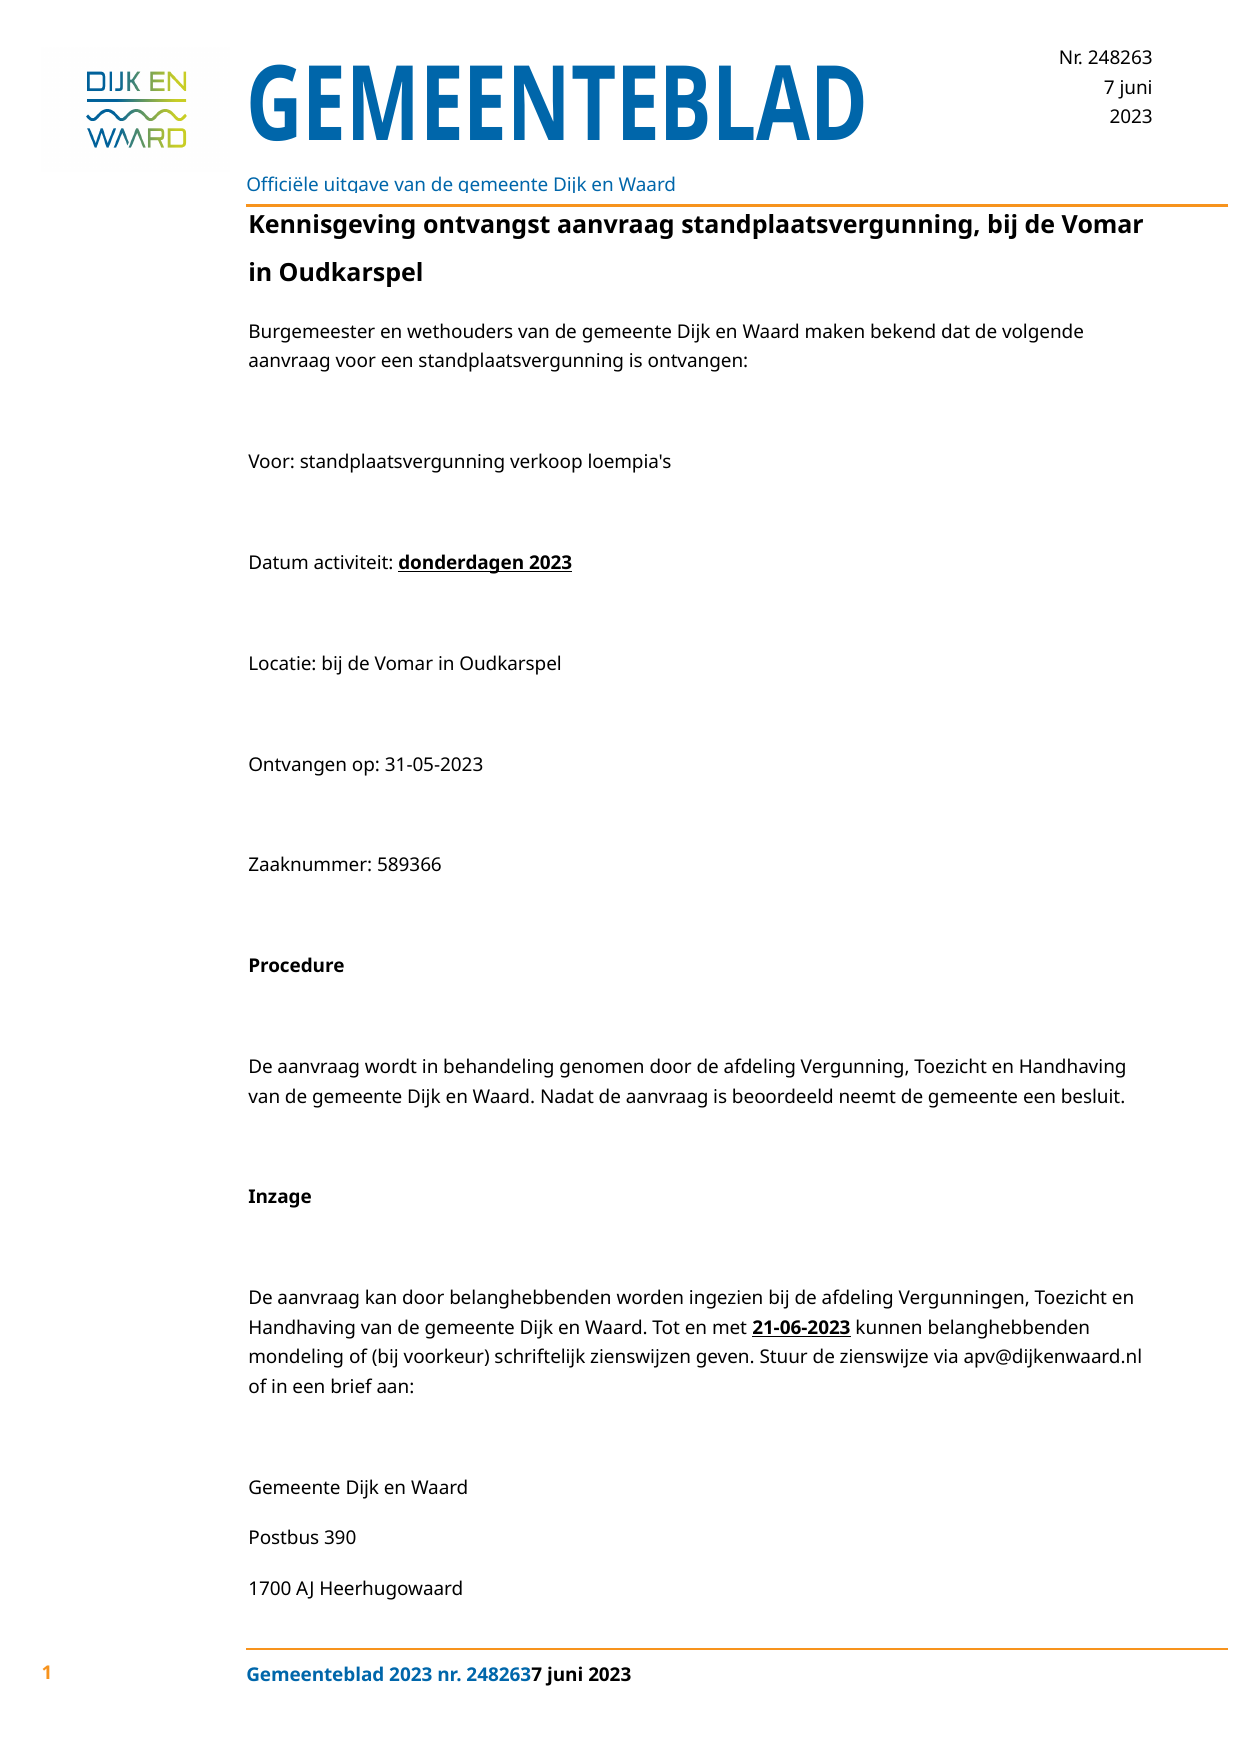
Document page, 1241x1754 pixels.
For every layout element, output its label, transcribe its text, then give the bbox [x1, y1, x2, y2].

text 1700 AJ Heerhugowaard [248, 1575, 1152, 1601]
text Voor: standplaatsvergunning verkoop loempia's [248, 448, 1152, 474]
text Burgemeester en wethouders van de gemeente Dijk en Waard maken bekend dat de volgende aanvraag voor een standplaatsvergunning is ontvangen: [248, 318, 1152, 373]
text De aanvraag kan door belanghebbenden worden ingezien bij de afdeling Vergunningen, Toezicht en Handhaving van de gemeente Dijk en Waard. Tot en met 21-06-2023 kunnen belanghebbenden mondeling of (bij voorkeur) schriftelijk zienswijzen geven. Stuur de zienswijze via apv@dijkenwaard.nl of in een brief aan: [248, 1284, 1152, 1399]
text Locatie: bij de Vomar in Oudkarspel [248, 650, 1152, 676]
text Postbus 390 [248, 1524, 1152, 1550]
text Kennisgeving ontvangst aanvraag standplaatsvergunning, bij de Vomar in Oudkarspel [248, 207, 1152, 288]
picture [41, 47, 231, 172]
text Procedure [248, 952, 1152, 978]
text Ontvangen op: 31-05-2023 [248, 751, 1152, 777]
text De aanvraag wordt in behandeling genomen door de afdeling Vergunning, Toezicht en Handhaving van de gemeente Dijk en Waard. Nadat de aanvraag is beoordeeld neemt de gemeente een besluit. [248, 1053, 1152, 1109]
text Inzage [248, 1184, 1152, 1209]
text Datum activiteit: donderdagen 2023 [248, 549, 1152, 575]
text Zaaknummer: 589366 [248, 852, 1152, 877]
text Gemeente Dijk en Waard [248, 1474, 1152, 1500]
